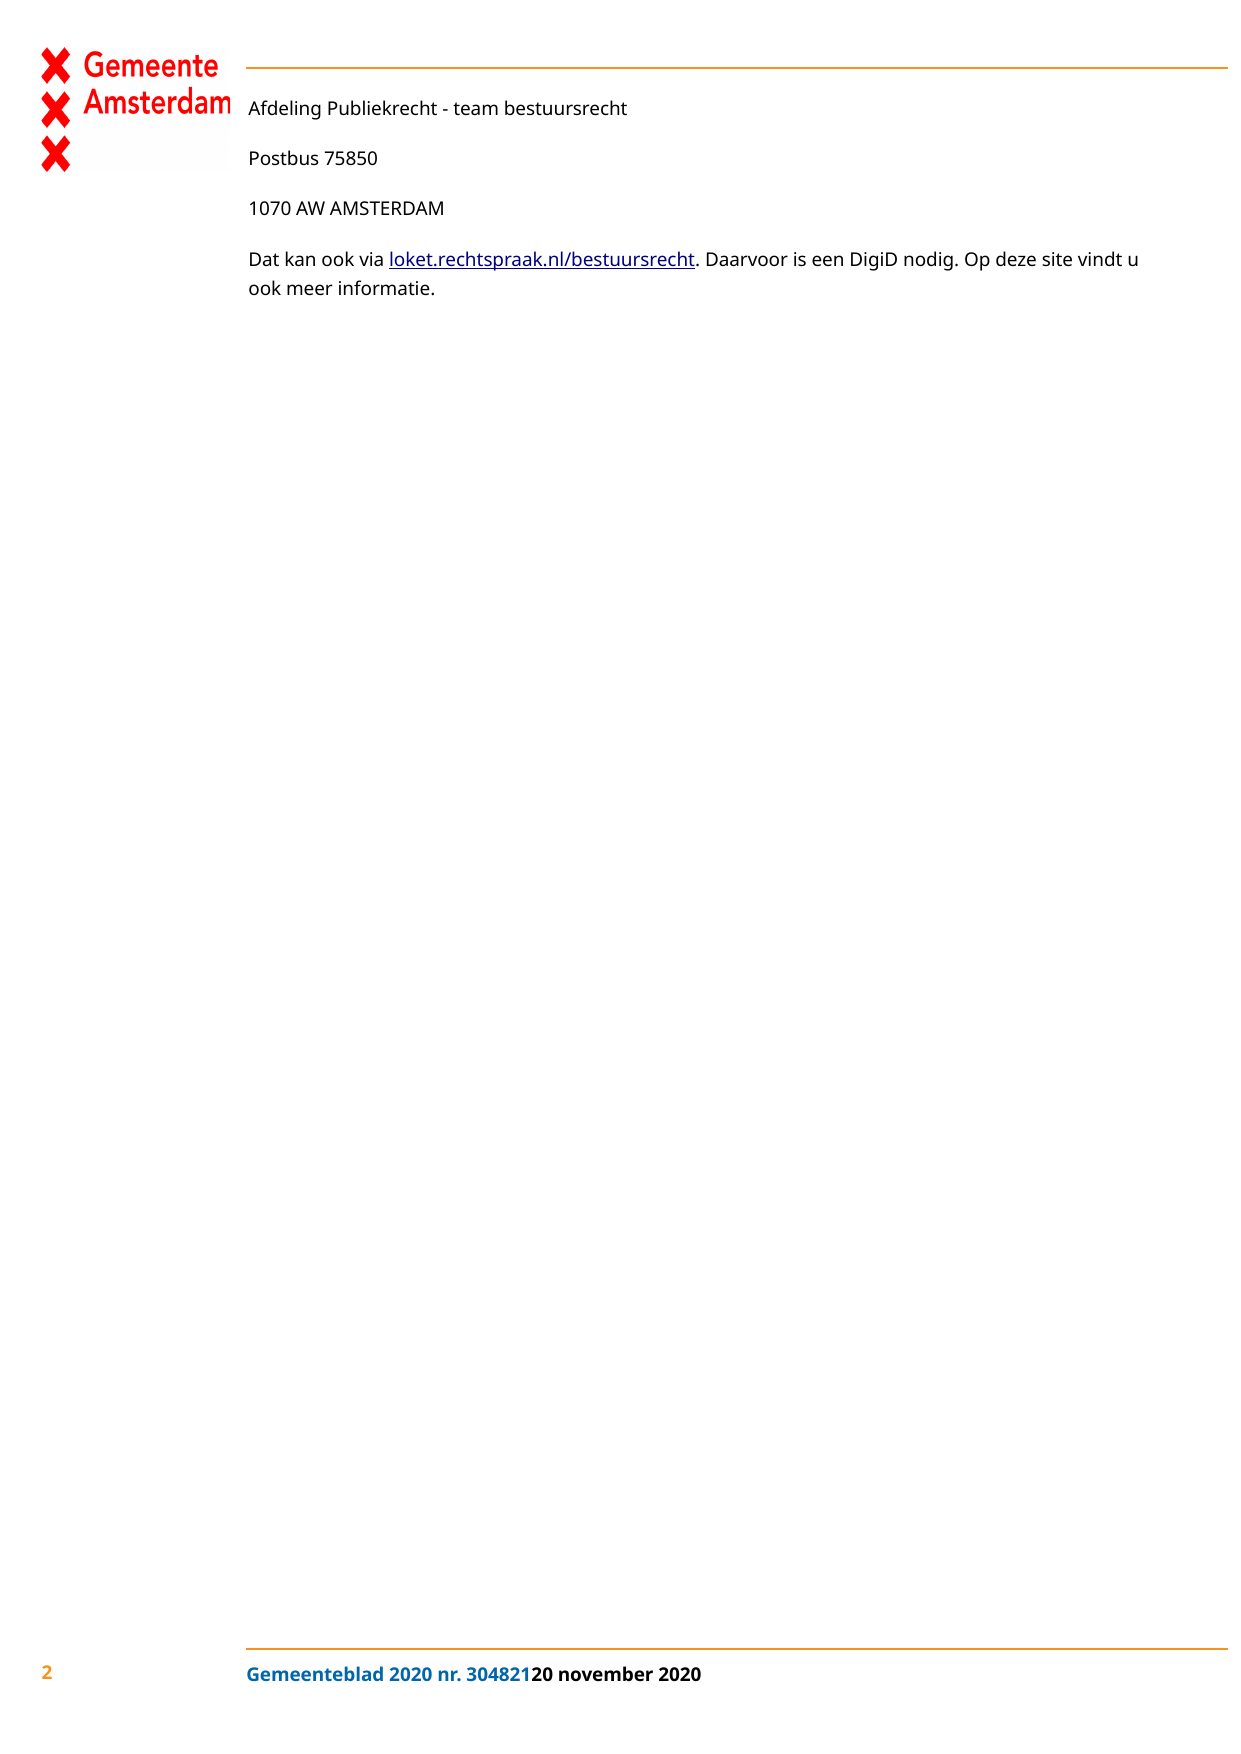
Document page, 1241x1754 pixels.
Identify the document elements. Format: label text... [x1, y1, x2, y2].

picture [41, 47, 231, 172]
text Dat kan ook via loket.rechtspraak.nl/bestuursrecht. Daarvoor is een DigiD nodig. Op deze site vindt u ook meer informatie. [248, 246, 1152, 301]
text Afdeling Publiekrecht - team bestuursrecht [248, 95, 1152, 121]
text Postbus 75850 [248, 145, 1152, 171]
text 1070 AW AMSTERDAM [248, 196, 1152, 221]
